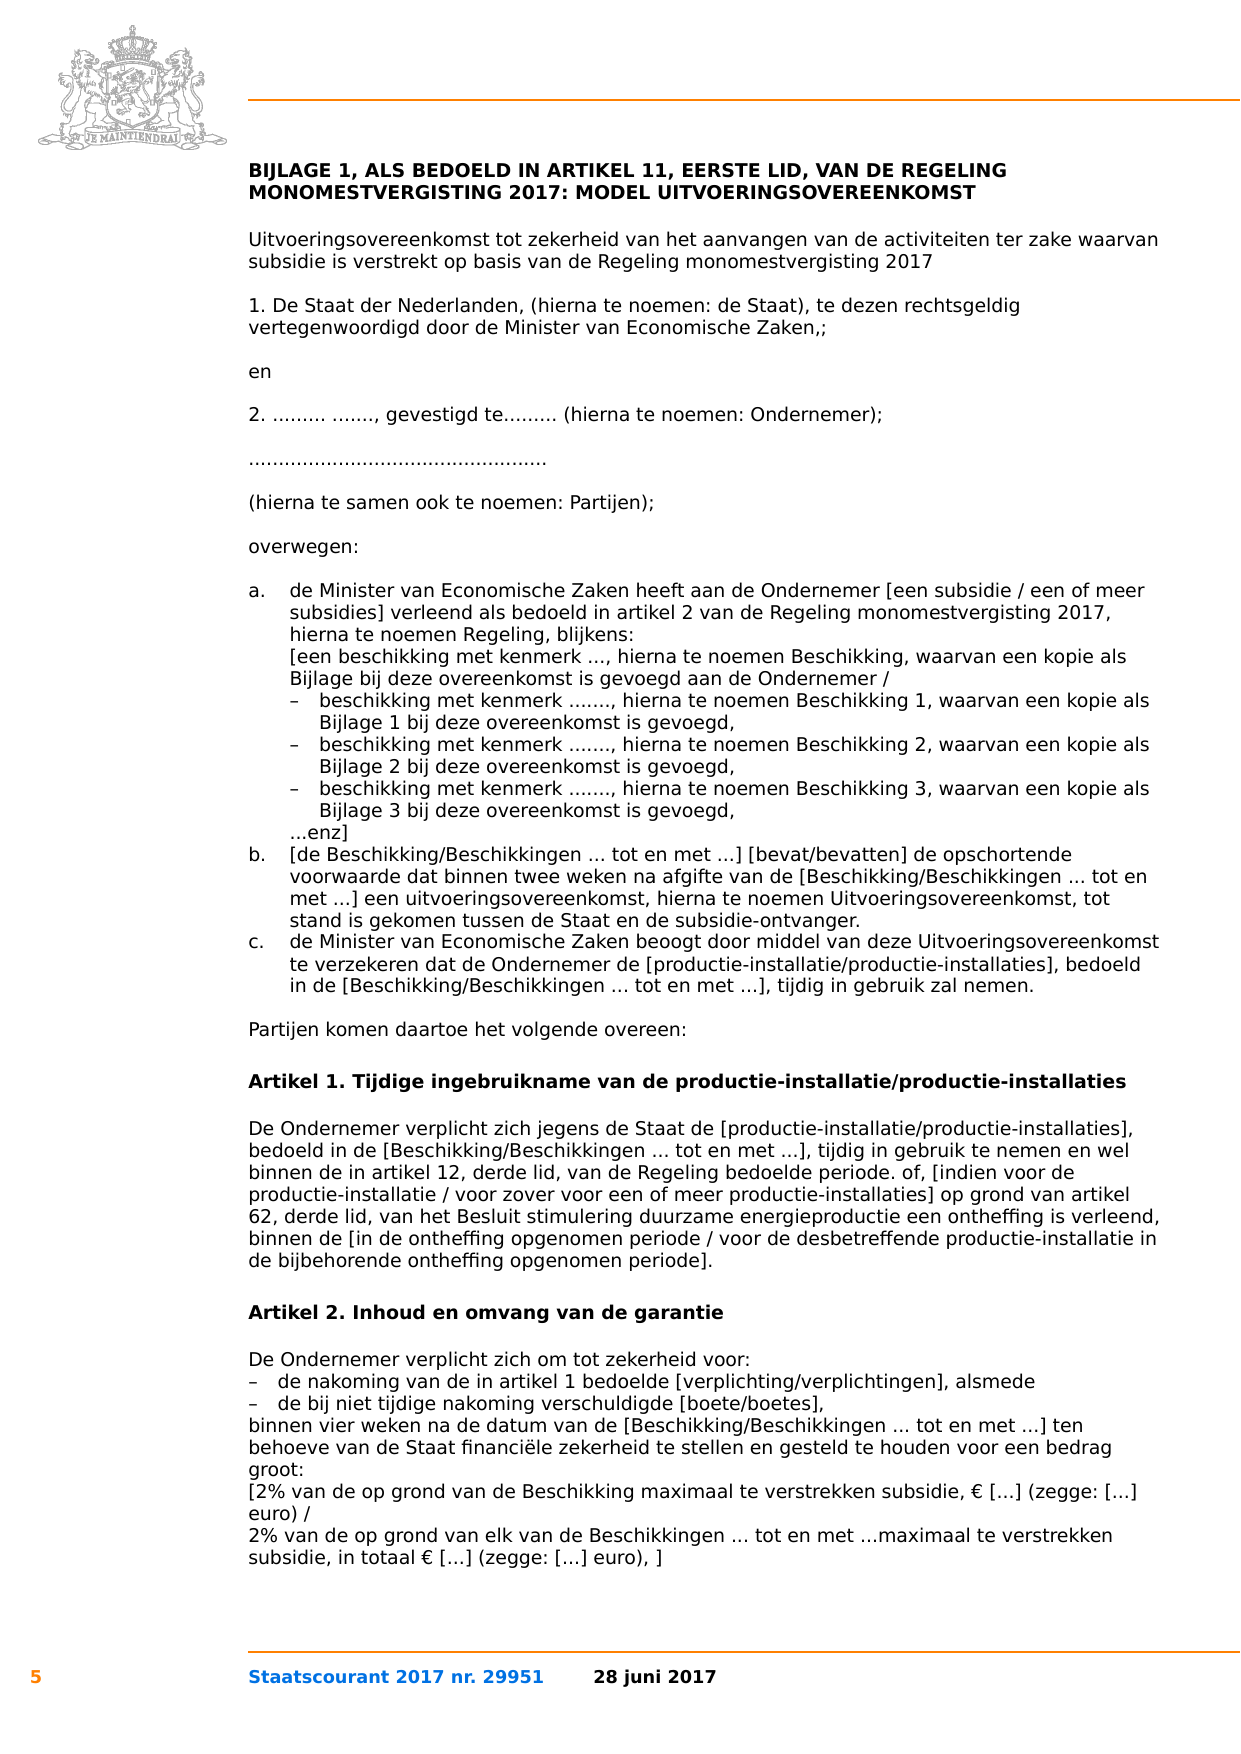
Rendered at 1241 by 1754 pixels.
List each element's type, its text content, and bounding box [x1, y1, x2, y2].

text b. [de Beschikking/Beschikkingen ... tot en met ...] [bevat/bevatten] de opschortende voorwaarde dat binnen twee weken na afgifte van de [Beschikking/Beschikkingen ... tot en met ...] een uitvoeringsovereenkomst, hierna te noemen Uitvoeringsovereenkomst, tot stand is gekomen tussen de Staat en de subsidie-ontvanger. [248, 843, 1163, 931]
text 1. De Staat der Nederlanden, (hierna te noemen: de Staat), te dezen rechtsgeldig vertegenwoordigd door de Minister van Economische Zaken,; [248, 295, 1163, 339]
text a. de Minister van Economische Zaken heeft aan de Ondernemer [een subsidie / een of meer subsidies] verleend als bedoeld in artikel 2 van de Regeling monomestvergisting 2017, hierna te noemen Regeling, blijkens: [248, 580, 1163, 646]
text – beschikking met kenmerk ......., hierna te noemen Beschikking 2, waarvan een kopie als Bijlage 2 bij deze overeenkomst is gevoegd, [289, 734, 1163, 778]
text – beschikking met kenmerk ......., hierna te noemen Beschikking 3, waarvan een kopie als Bijlage 3 bij deze overeenkomst is gevoegd, [289, 778, 1163, 822]
picture [38, 25, 227, 150]
text .................................................. [248, 448, 1163, 470]
text [een beschikking met kenmerk ..., hierna te noemen Beschikking, waarvan een kopie als Bijlage bij deze overeenkomst is gevoegd aan de Ondernemer / [289, 646, 1163, 690]
subtitle Artikel 2. Inhoud en omvang van de garantie [248, 1302, 1163, 1324]
text Uitvoeringsovereenkomst tot zekerheid van het aanvangen van de activiteiten ter zake waarvan subsidie is verstrekt op basis van de Regeling monomestvergisting 2017 [248, 229, 1163, 273]
text [2% van de op grond van de Beschikking maximaal te verstrekken subsidie, € [...] (zegge: [...] euro) / [248, 1481, 1163, 1525]
text overwegen: [248, 536, 1163, 558]
text – beschikking met kenmerk ......., hierna te noemen Beschikking 1, waarvan een kopie als Bijlage 1 bij deze overeenkomst is gevoegd, [289, 690, 1163, 734]
text (hierna te samen ook te noemen: Partijen); [248, 492, 1163, 514]
text ...enz] [289, 822, 1163, 843]
text – de bij niet tijdige nakoming verschuldigde [boete/boetes], [248, 1393, 1163, 1415]
text 2% van de op grond van elk van de Beschikkingen ... tot en met ...maximaal te verstrekken subsidie, in totaal € [...] (zegge: [...] euro), ] [248, 1525, 1163, 1569]
text De Ondernemer verplicht zich jegens de Staat de [productie-installatie/productie-installaties], bedoeld in de [Beschikking/Beschikkingen ... tot en met ...], tijdig in gebruik te nemen en wel binnen de in artikel 12, derde lid, van de Regeling bedoelde periode. of, [indien voor de productie-installatie / voor zover voor een of meer productie-installaties] op grond van artikel 62, derde lid, van het Besluit stimulering duurzame energieproductie een ontheffing is verleend, binnen de [in de ontheffing opgenomen periode / voor de desbetreffende productie-installatie in de bijbehorende ontheffing opgenomen periode]. [248, 1118, 1163, 1272]
text – de nakoming van de in artikel 1 bedoelde [verplichting/verplichtingen], alsmede [248, 1371, 1163, 1393]
text en [248, 361, 1163, 382]
subtitle BIJLAGE 1, ALS BEDOELD IN ARTIKEL 11, EERSTE LID, VAN DE REGELING MONOMESTVERGISTING 2017: MODEL UITVOERINGSOVEREENKOMST [248, 160, 1163, 204]
text 2. ......... ......., gevestigd te......... (hierna te noemen: Ondernemer); [248, 404, 1163, 426]
subtitle Artikel 1. Tijdige ingebruikname van de productie-installatie/productie-installaties [248, 1071, 1163, 1093]
text binnen vier weken na de datum van de [Beschikking/Beschikkingen ... tot en met ...] ten behoeve van de Staat financiële zekerheid te stellen en gesteld te houden voor een bedrag groot: [248, 1415, 1163, 1481]
text c. de Minister van Economische Zaken beoogt door middel van deze Uitvoeringsovereenkomst te verzekeren dat de Ondernemer de [productie-installatie/productie-installaties], bedoeld in de [Beschikking/Beschikkingen ... tot en met ...], tijdig in gebruik zal nemen. [248, 931, 1163, 997]
text De Ondernemer verplicht zich om tot zekerheid voor: [248, 1349, 1163, 1371]
text Partijen komen daartoe het volgende overeen: [248, 1019, 1163, 1041]
